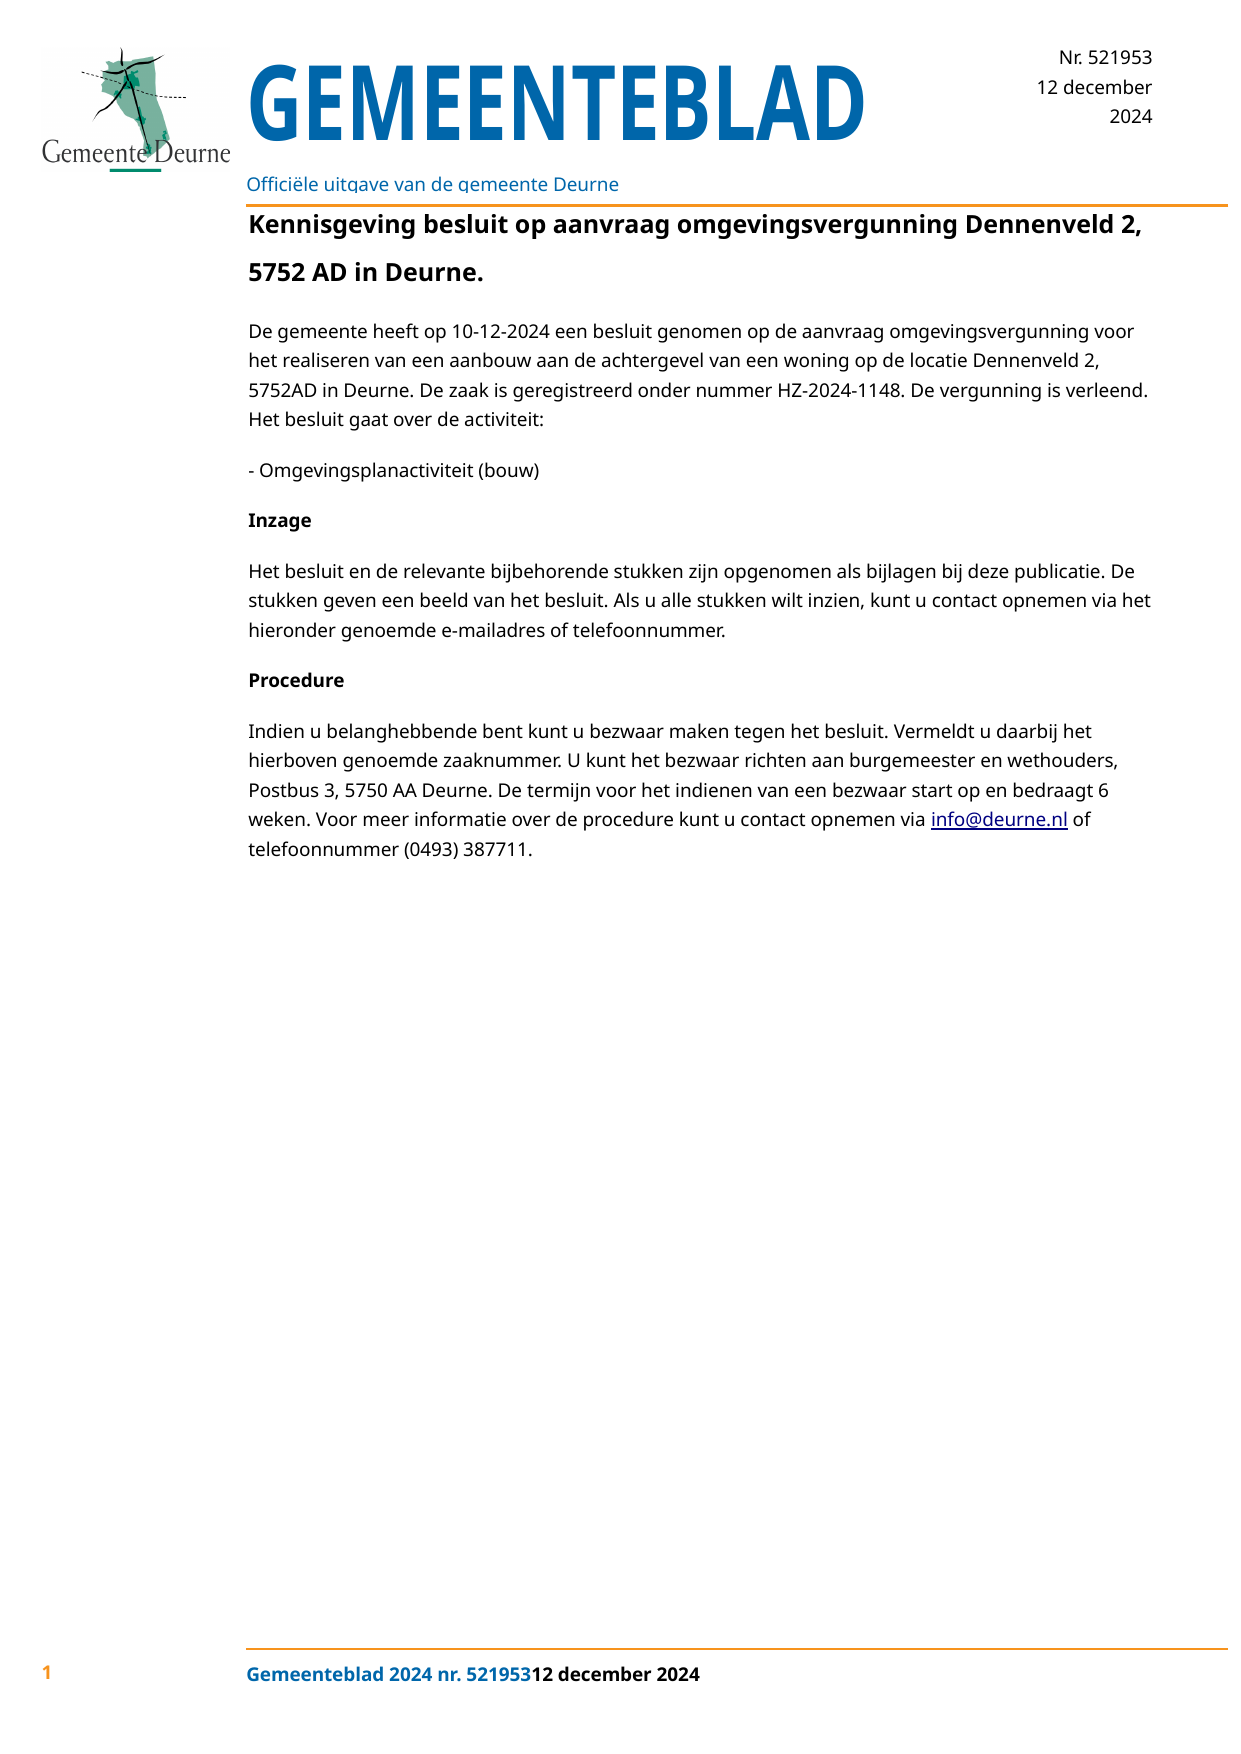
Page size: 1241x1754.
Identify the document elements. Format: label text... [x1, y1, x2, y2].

text Indien u belanghebbende bent kunt u bezwaar maken tegen het besluit. Vermeldt u daarbij het hierboven genoemde zaaknummer. U kunt het bezwaar richten aan burgemeester en wethouders, Postbus 3, 5750 AA Deurne. De termijn voor het indienen van een bezwaar start op en bedraagt 6 weken. Voor meer informatie over de procedure kunt u contact opnemen via info@deurne.nl of telefoonnummer (0493) 387711. [248, 718, 1152, 862]
text Het besluit en de relevante bijbehorende stukken zijn opgenomen als bijlagen bij deze publicatie. De stukken geven een beeld van het besluit. Als u alle stukken wilt inzien, kunt u contact opnemen via het hieronder genoemde e-mailadres of telefoonnummer. [248, 558, 1152, 643]
text - Omgevingsplanactiviteit (bouw) [248, 457, 1152, 483]
picture [41, 47, 231, 172]
text Procedure [248, 667, 1152, 693]
text Kennisgeving besluit op aanvraag omgevingsvergunning Dennenveld 2, 5752 AD in Deurne. [248, 207, 1152, 288]
text De gemeente heeft op 10-12-2024 een besluit genomen op de aanvraag omgevingsvergunning voor het realiseren van een aanbouw aan de achtergevel van een woning op de locatie Dennenveld 2, 5752AD in Deurne. De zaak is geregistreerd onder nummer HZ-2024-1148. De vergunning is verleend. Het besluit gaat over de activiteit: [248, 318, 1152, 432]
text Inzage [248, 507, 1152, 533]
